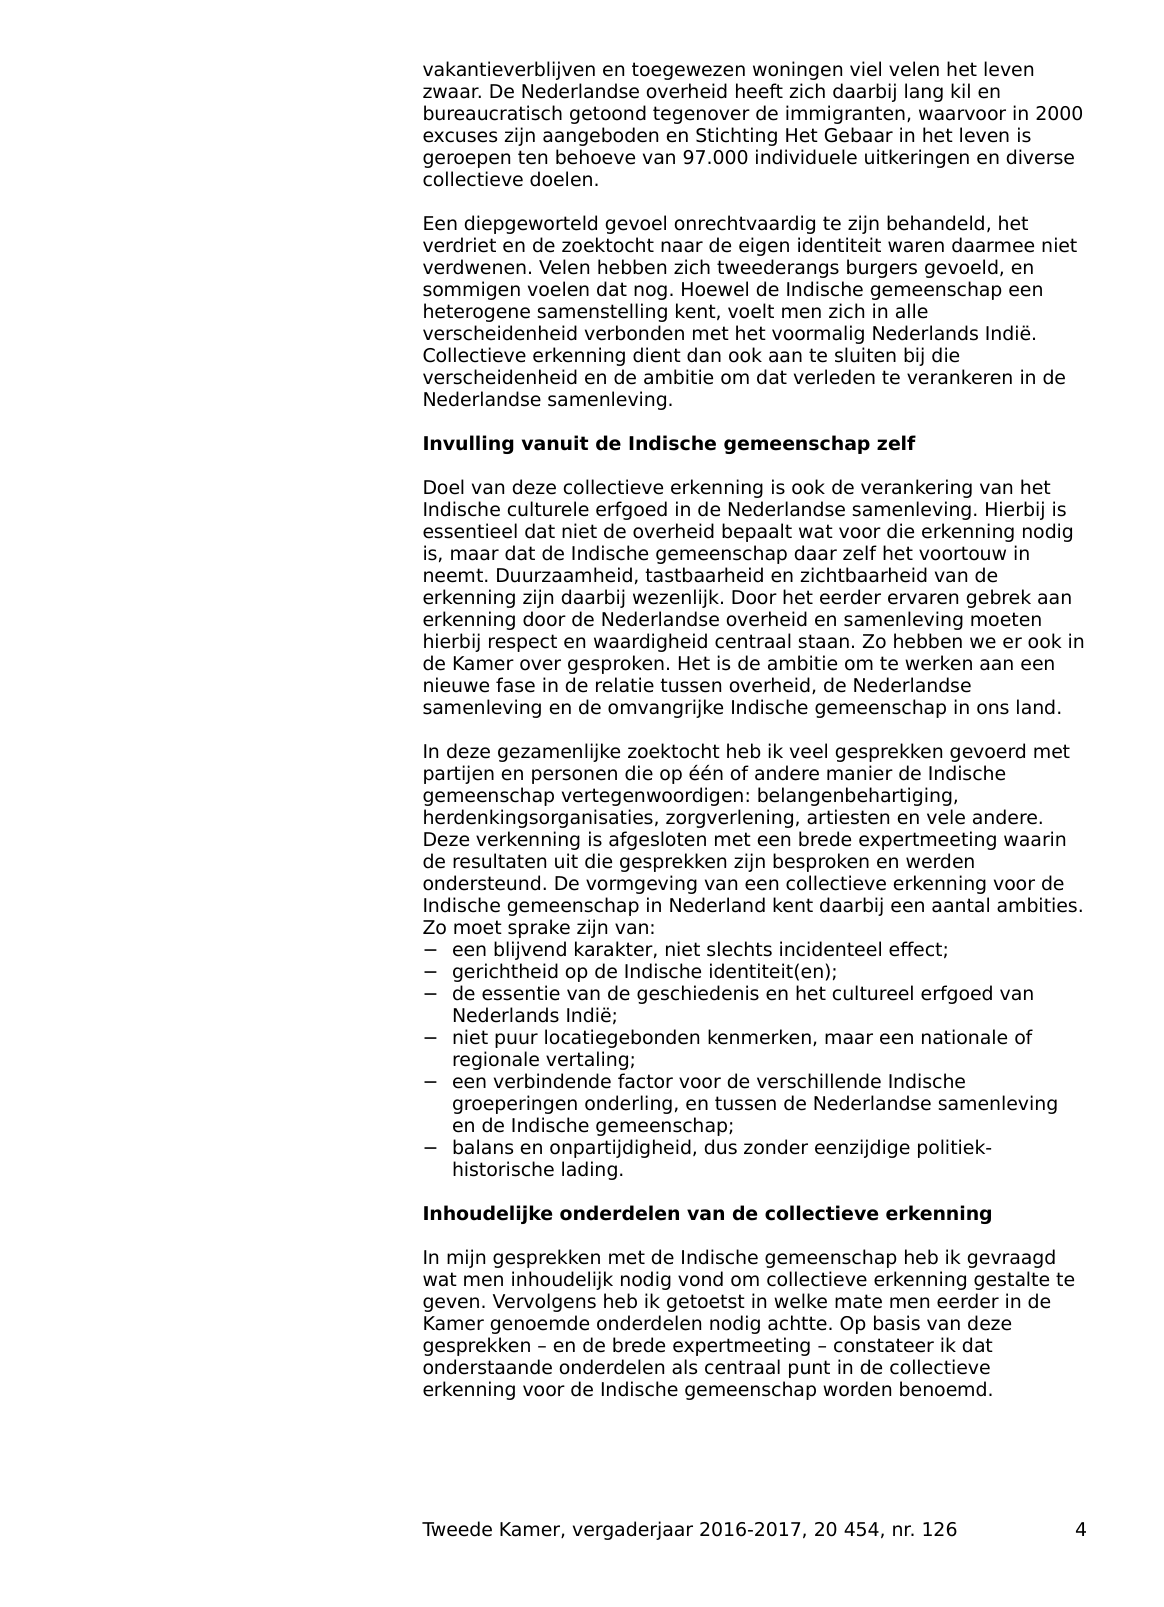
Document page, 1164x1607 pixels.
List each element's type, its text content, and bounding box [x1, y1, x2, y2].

text − de essentie van de geschiedenis en het cultureel erfgoed van Nederlands Indië; [422, 983, 1087, 1027]
text In deze gezamenlijke zoektocht heb ik veel gesprekken gevoerd met partijen en personen die op één of andere manier de Indische gemeenschap vertegenwoordigen: belangenbehartiging, herdenkingsorganisaties, zorgverlening, artiesten en vele andere. Deze verkenning is afgesloten met een brede expertmeeting waarin de resultaten uit die gesprekken zijn besproken en werden ondersteund. De vormgeving van een collectieve erkenning voor de Indische gemeenschap in Nederland kent daarbij een aantal ambities. Zo moet sprake zijn van: [422, 741, 1087, 939]
text − niet puur locatiegebonden kenmerken, maar een nationale of regionale vertaling; [422, 1027, 1087, 1071]
text − balans en onpartijdigheid, dus zonder eenzijdige politiek-historische lading. [422, 1137, 1087, 1181]
subtitle Inhoudelijke onderdelen van de collectieve erkenning [422, 1203, 1087, 1225]
text vakantieverblijven en toegewezen woningen viel velen het leven zwaar. De Nederlandse overheid heeft zich daarbij lang kil en bureaucratisch getoond tegenover de immigranten, waarvoor in 2000 excuses zijn aangeboden en Stichting Het Gebaar in het leven is geroepen ten behoeve van 97.000 individuele uitkeringen en diverse collectieve doelen. [422, 59, 1087, 191]
text − een verbindende factor voor de verschillende Indische groeperingen onderling, en tussen de Nederlandse samenleving en de Indische gemeenschap; [422, 1071, 1087, 1137]
text Doel van deze collectieve erkenning is ook de verankering van het Indische culturele erfgoed in de Nederlandse samenleving. Hierbij is essentieel dat niet de overheid bepaalt wat voor die erkenning nodig is, maar dat de Indische gemeenschap daar zelf het voortouw in neemt. Duurzaamheid, tastbaarheid en zichtbaarheid van de erkenning zijn daarbij wezenlijk. Door het eerder ervaren gebrek aan erkenning door de Nederlandse overheid en samenleving moeten hierbij respect en waardigheid centraal staan. Zo hebben we er ook in de Kamer over gesproken. Het is de ambitie om te werken aan een nieuwe fase in de relatie tussen overheid, de Nederlandse samenleving en de omvangrijke Indische gemeenschap in ons land. [422, 477, 1087, 719]
text − gerichtheid op de Indische identiteit(en); [422, 961, 1087, 983]
text Een diepgeworteld gevoel onrechtvaardig te zijn behandeld, het verdriet en de zoektocht naar de eigen identiteit waren daarmee niet verdwenen. Velen hebben zich tweederangs burgers gevoeld, en sommigen voelen dat nog. Hoewel de Indische gemeenschap een heterogene samenstelling kent, voelt men zich in alle verscheidenheid verbonden met het voormalig Nederlands Indië. Collectieve erkenning dient dan ook aan te sluiten bij die verscheidenheid en de ambitie om dat verleden te verankeren in de Nederlandse samenleving. [422, 213, 1087, 411]
subtitle Invulling vanuit de Indische gemeenschap zelf [422, 433, 1087, 455]
text − een blijvend karakter, niet slechts incidenteel effect; [422, 939, 1087, 961]
text In mijn gesprekken met de Indische gemeenschap heb ik gevraagd wat men inhoudelijk nodig vond om collectieve erkenning gestalte te geven. Vervolgens heb ik getoetst in welke mate men eerder in de Kamer genoemde onderdelen nodig achtte. Op basis van deze gesprekken – en de brede expertmeeting – constateer ik dat onderstaande onderdelen als centraal punt in de collectieve erkenning voor de Indische gemeenschap worden benoemd. [422, 1247, 1087, 1401]
